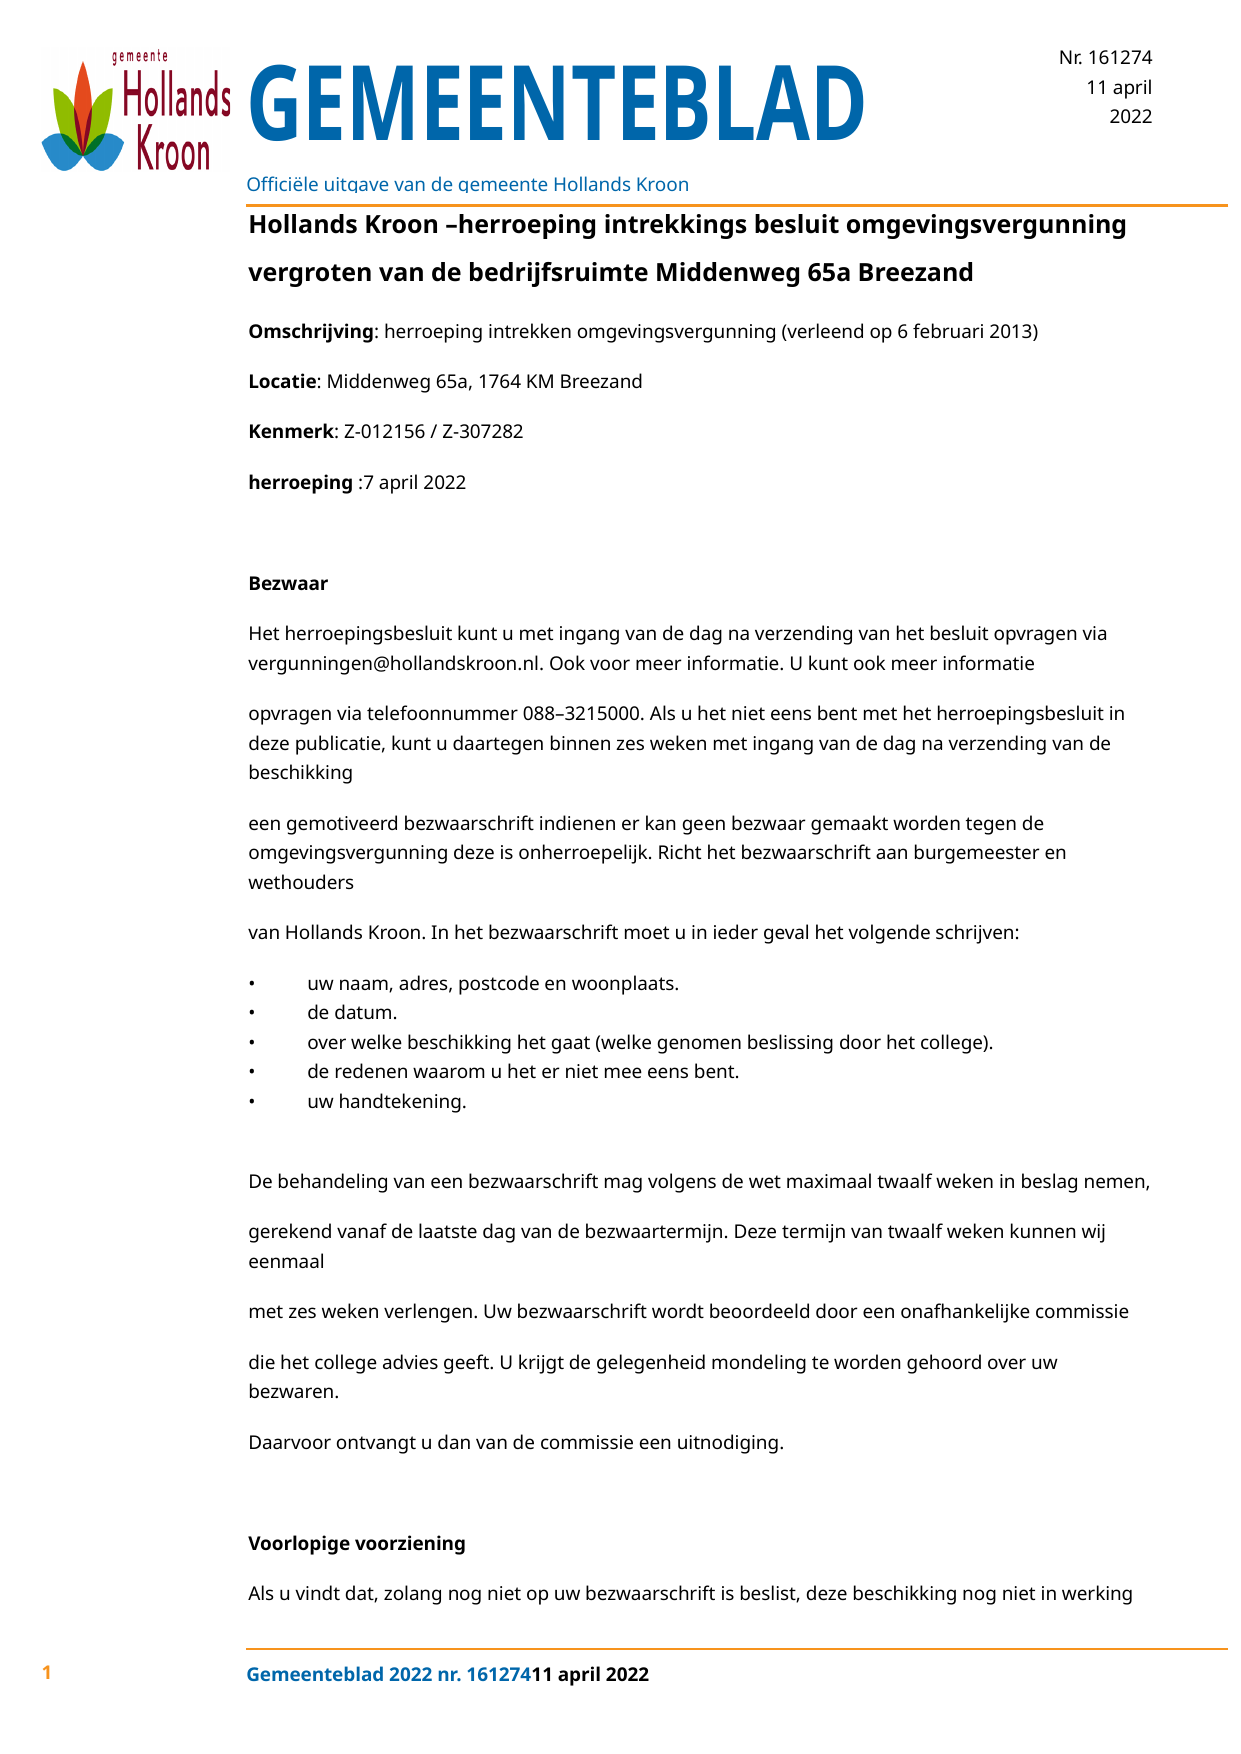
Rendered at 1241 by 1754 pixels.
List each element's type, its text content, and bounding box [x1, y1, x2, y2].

text Bezwaar [248, 570, 1152, 596]
picture [41, 47, 231, 172]
text opvragen via telefoonnummer 088–3215000. Als u het niet eens bent met het herroepingsbesluit in deze publicatie, kunt u daartegen binnen zes weken met ingang van de dag na verzending van de beschikking [248, 700, 1152, 785]
text met zes weken verlengen. Uw bezwaarschrift wordt beoordeeld door een onafhankelijke commissie [248, 1299, 1152, 1324]
text herroeping :7 april 2022 [248, 469, 1152, 495]
text Hollands Kroon –herroeping intrekkings besluit omgevingsvergunning vergroten van de bedrijfsruimte Middenweg 65a Breezand [248, 207, 1152, 288]
list de redenen waarom u het er niet mee eens bent. [248, 1059, 1152, 1084]
list over welke beschikking het gaat (welke genomen beslissing door het college). [248, 1029, 1152, 1055]
text Het herroepingsbesluit kunt u met ingang van de dag na verzending van het besluit opvragen via vergunningen@hollandskroon.nl. Ook voor meer informatie. U kunt ook meer informatie [248, 620, 1152, 676]
list de datum. [248, 999, 1152, 1025]
text De behandeling van een bezwaarschrift mag volgens de wet maximaal twaalf weken in beslag nemen, [248, 1168, 1152, 1194]
text een gemotiveerd bezwaarschrift indienen er kan geen bezwaar gemaakt worden tegen de omgevingsvergunning deze is onherroepelijk. Richt het bezwaarschrift aan burgemeester en wethouders [248, 810, 1152, 895]
text Kenmerk: Z-012156 / Z-307282 [248, 419, 1152, 444]
text gerekend vanaf de laatste dag van de bezwaartermijn. Deze termijn van twaalf weken kunnen wij eenmaal [248, 1219, 1152, 1274]
text die het college advies geeft. U krijgt de gelegenheid mondeling te worden gehoord over uw bezwaren. [248, 1349, 1152, 1404]
text Omschrijving: herroeping intrekken omgevingsvergunning (verleend op 6 februari 2013) [248, 318, 1152, 344]
text Voorlopige voorziening [248, 1530, 1152, 1556]
list uw naam, adres, postcode en woonplaats. [248, 970, 1152, 996]
list uw handtekening. [248, 1088, 1152, 1114]
text Daarvoor ontvangt u dan van de commissie een uitnodiging. [248, 1429, 1152, 1455]
text Als u vindt dat, zolang nog niet op uw bezwaarschrift is beslist, deze beschikking nog niet in werking [248, 1580, 1152, 1606]
text van Hollands Kroon. In het bezwaarschrift moet u in ieder geval het volgende schrijven: [248, 919, 1152, 945]
text Locatie: Middenweg 65a, 1764 KM Breezand [248, 368, 1152, 394]
